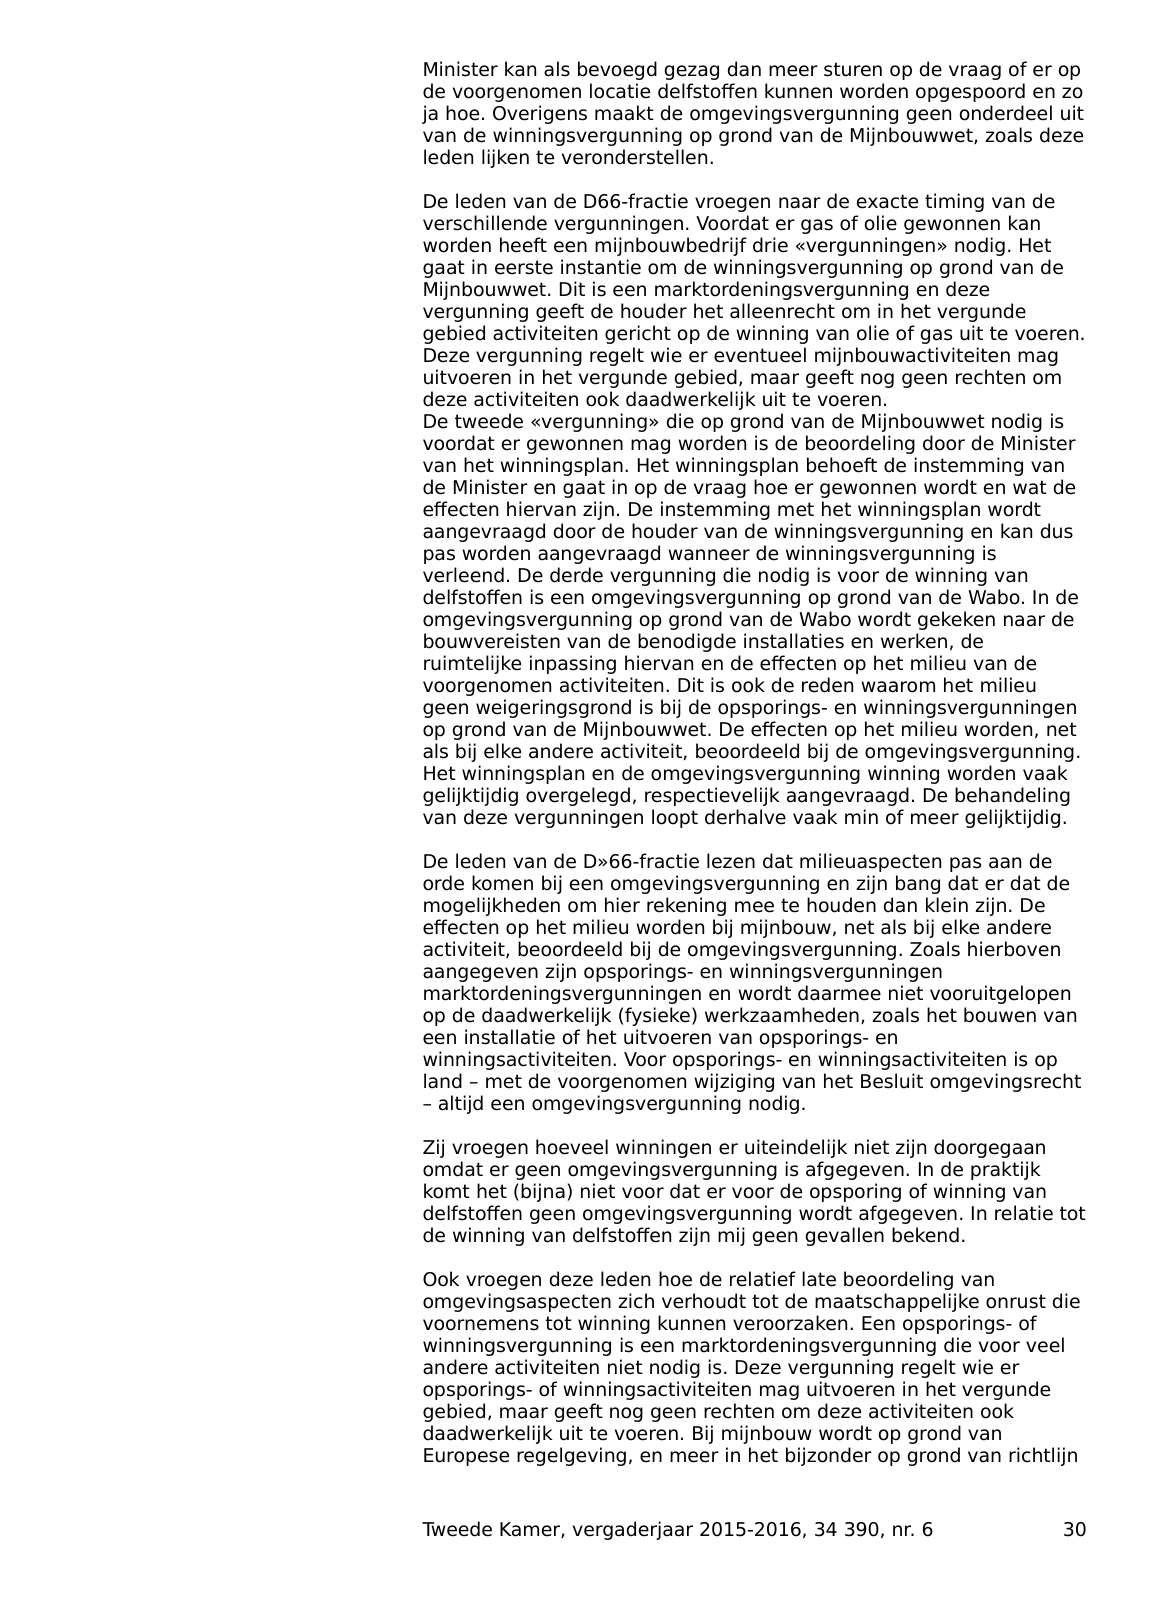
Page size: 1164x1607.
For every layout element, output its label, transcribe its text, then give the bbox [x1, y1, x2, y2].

text De leden van de D»66-fractie lezen dat milieuaspecten pas aan de orde komen bij een omgevingsvergunning en zijn bang dat er dat de mogelijkheden om hier rekening mee te houden dan klein zijn. De effecten op het milieu worden bij mijnbouw, net als bij elke andere activiteit, beoordeeld bij de omgevingsvergunning. Zoals hierboven aangegeven zijn opsporings- en winningsvergunningen marktordeningsvergunningen en wordt daarmee niet vooruitgelopen op de daadwerkelijk (fysieke) werkzaamheden, zoals het bouwen van een installatie of het uitvoeren van opsporings- en winningsactiviteiten. Voor opsporings- en winningsactiviteiten is op land – met de voorgenomen wijziging van het Besluit omgevingsrecht – altijd een omgevingsvergunning nodig. [422, 851, 1087, 1114]
text Zij vroegen hoeveel winningen er uiteindelijk niet zijn doorgegaan omdat er geen omgevingsvergunning is afgegeven. In de praktijk komt het (bijna) niet voor dat er voor de opsporing of winning van delfstoffen geen omgevingsvergunning wordt afgegeven. In relatie tot de winning van delfstoffen zijn mij geen gevallen bekend. [422, 1137, 1087, 1247]
text Minister kan als bevoegd gezag dan meer sturen op de vraag of er op de voorgenomen locatie delfstoffen kunnen worden opgespoord en zo ja hoe. Overigens maakt de omgevingsvergunning geen onderdeel uit van de winningsvergunning op grond van de Mijnbouwwet, zoals deze leden lijken te veronderstellen. [422, 59, 1087, 169]
text De tweede «vergunning» die op grond van de Mijnbouwwet nodig is voordat er gewonnen mag worden is de beoordeling door de Minister van het winningsplan. Het winningsplan behoeft de instemming van de Minister en gaat in op de vraag hoe er gewonnen wordt en wat de effecten hiervan zijn. De instemming met het winningsplan wordt aangevraagd door de houder van de winningsvergunning en kan dus pas worden aangevraagd wanneer de winningsvergunning is verleend. De derde vergunning die nodig is voor de winning van delfstoffen is een omgevingsvergunning op grond van de Wabo. In de omgevingsvergunning op grond van de Wabo wordt gekeken naar de bouwvereisten van de benodigde installaties en werken, de ruimtelijke inpassing hiervan en de effecten op het milieu van de voorgenomen activiteiten. Dit is ook de reden waarom het milieu geen weigeringsgrond is bij de opsporings- en winningsvergunningen op grond van de Mijnbouwwet. De effecten op het milieu worden, net als bij elke andere activiteit, beoordeeld bij de omgevingsvergunning. Het winningsplan en de omgevingsvergunning winning worden vaak gelijktijdig overgelegd, respectievelijk aangevraagd. De behandeling van deze vergunningen loopt derhalve vaak min of meer gelijktijdig. [422, 411, 1087, 828]
text Ook vroegen deze leden hoe de relatief late beoordeling van omgevingsaspecten zich verhoudt tot de maatschappelijke onrust die voornemens tot winning kunnen veroorzaken. Een opsporings- of winningsvergunning is een marktordeningsvergunning die voor veel andere activiteiten niet nodig is. Deze vergunning regelt wie er opsporings- of winningsactiviteiten mag uitvoeren in het vergunde gebied, maar geeft nog geen rechten om deze activiteiten ook daadwerkelijk uit te voeren. Bij mijnbouw wordt op grond van Europese regelgeving, en meer in het bijzonder op grond van richtlijn [422, 1269, 1087, 1467]
text De leden van de D66-fractie vroegen naar de exacte timing van de verschillende vergunningen. Voordat er gas of olie gewonnen kan worden heeft een mijnbouwbedrijf drie «vergunningen» nodig. Het gaat in eerste instantie om de winningsvergunning op grond van de Mijnbouwwet. Dit is een marktordeningsvergunning en deze vergunning geeft de houder het alleenrecht om in het vergunde gebied activiteiten gericht op de winning van olie of gas uit te voeren. Deze vergunning regelt wie er eventueel mijnbouwactiviteiten mag uitvoeren in het vergunde gebied, maar geeft nog geen rechten om deze activiteiten ook daadwerkelijk uit te voeren. [422, 191, 1087, 411]
